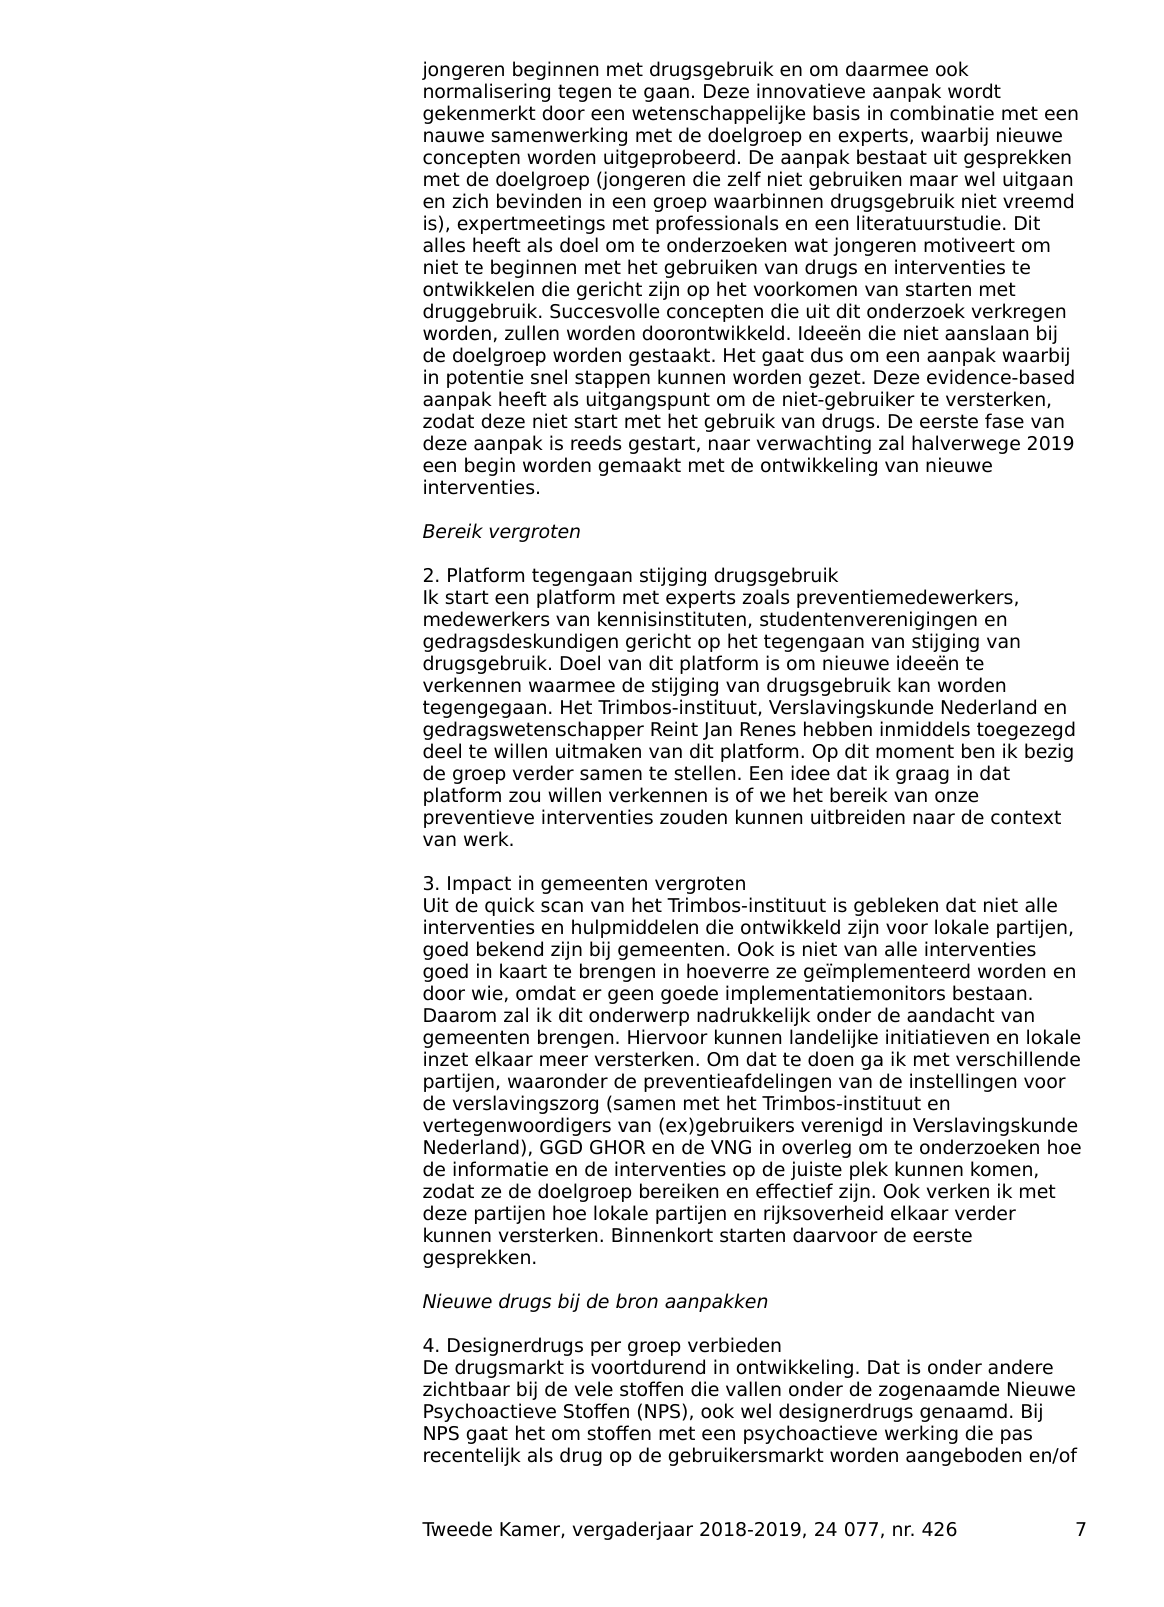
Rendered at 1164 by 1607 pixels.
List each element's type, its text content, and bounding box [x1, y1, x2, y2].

text jongeren beginnen met drugsgebruik en om daarmee ook normalisering tegen te gaan. Deze innovatieve aanpak wordt gekenmerkt door een wetenschappelijke basis in combinatie met een nauwe samenwerking met de doelgroep en experts, waarbij nieuwe concepten worden uitgeprobeerd. De aanpak bestaat uit gesprekken met de doelgroep (jongeren die zelf niet gebruiken maar wel uitgaan en zich bevinden in een groep waarbinnen drugsgebruik niet vreemd is), expertmeetings met professionals en een literatuurstudie. Dit alles heeft als doel om te onderzoeken wat jongeren motiveert om niet te beginnen met het gebruiken van drugs en interventies te ontwikkelen die gericht zijn op het voorkomen van starten met druggebruik. Succesvolle concepten die uit dit onderzoek verkregen worden, zullen worden doorontwikkeld. Ideeën die niet aanslaan bij de doelgroep worden gestaakt. Het gaat dus om een aanpak waarbij in potentie snel stappen kunnen worden gezet. Deze evidence-based aanpak heeft als uitgangspunt om de niet-gebruiker te versterken, zodat deze niet start met het gebruik van drugs. De eerste fase van deze aanpak is reeds gestart, naar verwachting zal halverwege 2019 een begin worden gemaakt met de ontwikkeling van nieuwe interventies. [422, 59, 1087, 499]
subtitle Bereik vergroten [422, 521, 1087, 543]
subtitle Nieuwe drugs bij de bron aanpakken [422, 1291, 1087, 1313]
text Uit de quick scan van het Trimbos-instituut is gebleken dat niet alle interventies en hulpmiddelen die ontwikkeld zijn voor lokale partijen, goed bekend zijn bij gemeenten. Ook is niet van alle interventies goed in kaart te brengen in hoeverre ze geïmplementeerd worden en door wie, omdat er geen goede implementatiemonitors bestaan. Daarom zal ik dit onderwerp nadrukkelijk onder de aandacht van gemeenten brengen. Hiervoor kunnen landelijke initiatieven en lokale inzet elkaar meer versterken. Om dat te doen ga ik met verschillende partijen, waaronder de preventieafdelingen van de instellingen voor de verslavingszorg (samen met het Trimbos-instituut en vertegenwoordigers van (ex)gebruikers verenigd in Verslavingskunde Nederland), GGD GHOR en de VNG in overleg om te onderzoeken hoe de informatie en de interventies op de juiste plek kunnen komen, zodat ze de doelgroep bereiken en effectief zijn. Ook verken ik met deze partijen hoe lokale partijen en rijksoverheid elkaar verder kunnen versterken. Binnenkort starten daarvoor de eerste gesprekken. [422, 895, 1087, 1268]
text Ik start een platform met experts zoals preventiemedewerkers, medewerkers van kennisinstituten, studentenverenigingen en gedragsdeskundigen gericht op het tegengaan van stijging van drugsgebruik. Doel van dit platform is om nieuwe ideeën te verkennen waarmee de stijging van drugsgebruik kan worden tegengegaan. Het Trimbos-instituut, Verslavingskunde Nederland en gedragswetenschapper Reint Jan Renes hebben inmiddels toegezegd deel te willen uitmaken van dit platform. Op dit moment ben ik bezig de groep verder samen te stellen. Een idee dat ik graag in dat platform zou willen verkennen is of we het bereik van onze preventieve interventies zouden kunnen uitbreiden naar de context van werk. [422, 587, 1087, 851]
text 4. Designerdrugs per groep verbieden [422, 1335, 1087, 1357]
text De drugsmarkt is voortdurend in ontwikkeling. Dat is onder andere zichtbaar bij de vele stoffen die vallen onder de zogenaamde Nieuwe Psychoactieve Stoffen (NPS), ook wel designerdrugs genaamd. Bij NPS gaat het om stoffen met een psychoactieve werking die pas recentelijk als drug op de gebruikersmarkt worden aangeboden en/of [422, 1357, 1087, 1467]
text 2. Platform tegengaan stijging drugsgebruik [422, 565, 1087, 587]
text 3. Impact in gemeenten vergroten [422, 873, 1087, 895]
